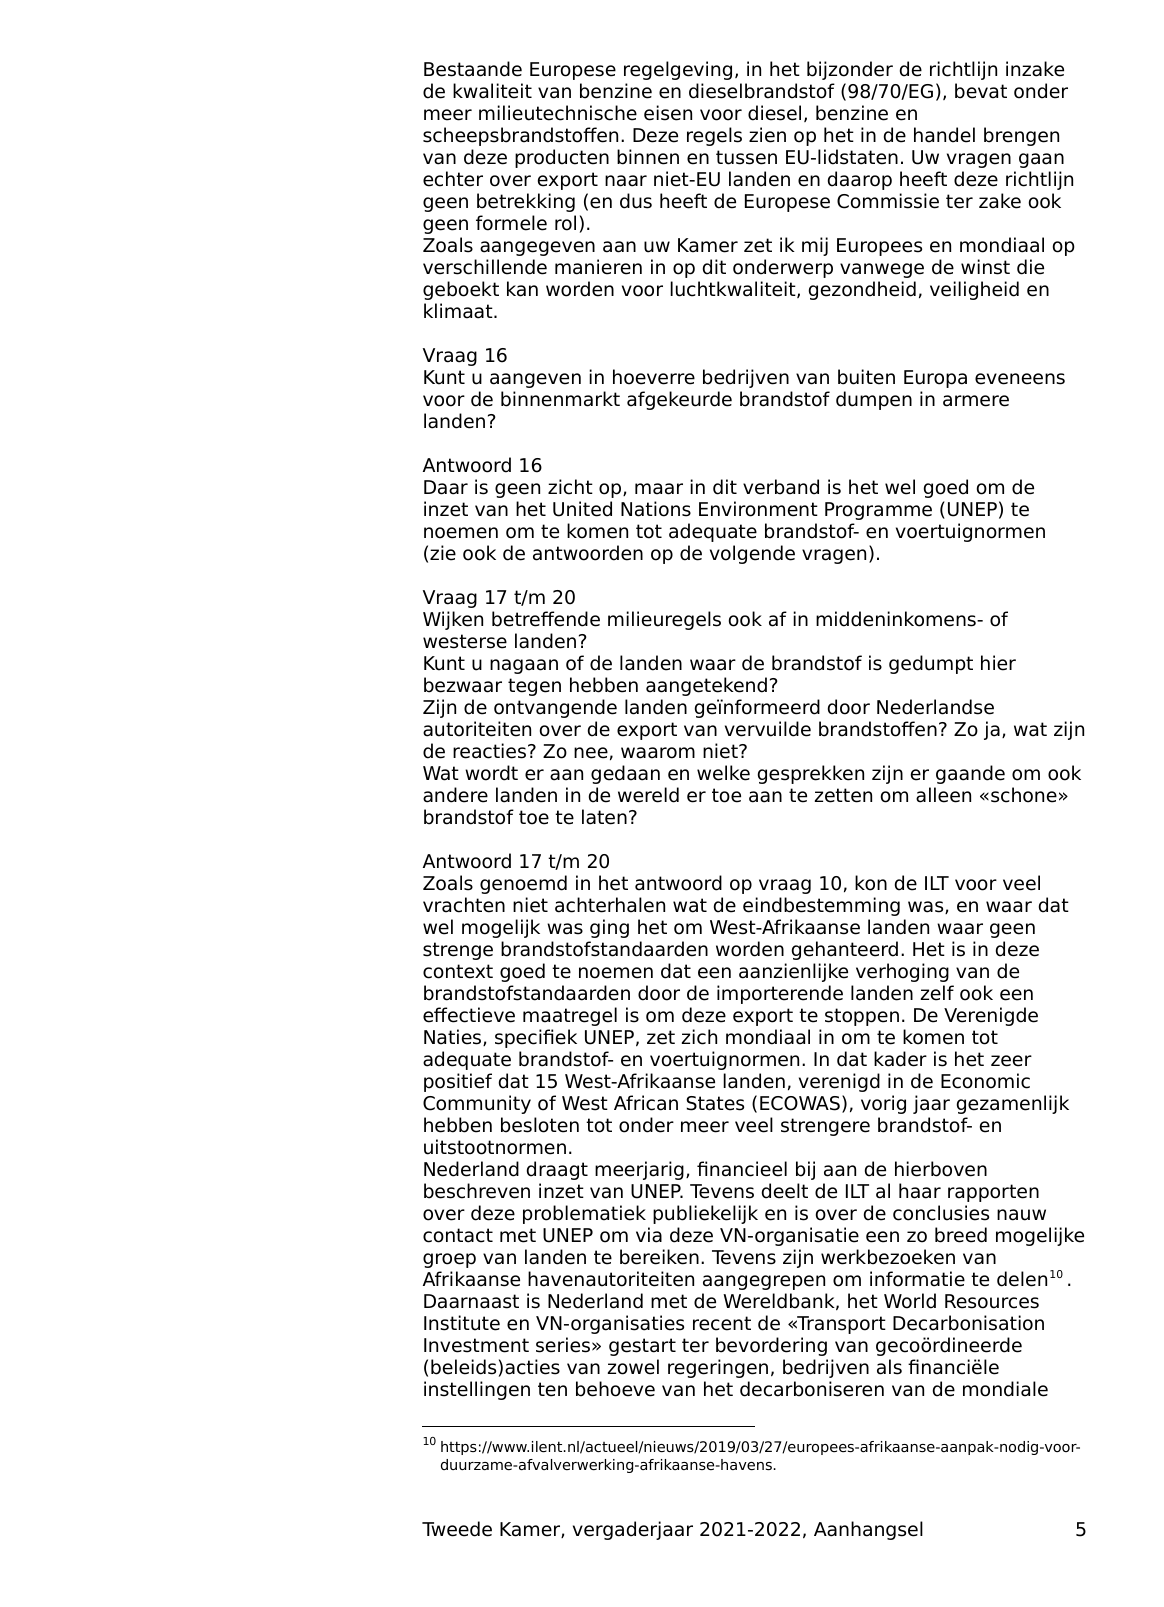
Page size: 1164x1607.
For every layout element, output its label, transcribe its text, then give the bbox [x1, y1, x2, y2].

text Antwoord 17 t/m 20 [422, 851, 1087, 873]
text Zijn de ontvangende landen geïnformeerd door Nederlandse autoriteiten over de export van vervuilde brandstoffen? Zo ja, wat zijn de reacties? Zo nee, waarom niet? [422, 697, 1087, 763]
text Kunt u aangeven in hoeverre bedrijven van buiten Europa eveneens voor de binnenmarkt afgekeurde brandstof dumpen in armere landen? [422, 367, 1087, 433]
text Wat wordt er aan gedaan en welke gesprekken zijn er gaande om ook andere landen in de wereld er toe aan te zetten om alleen «schone» brandstof toe te laten? [422, 763, 1087, 829]
text Vraag 16 [422, 345, 1087, 367]
text Zoals genoemd in het antwoord op vraag 10, kon de ILT voor veel vrachten niet achterhalen wat de eindbestemming was, en waar dat wel mogelijk was ging het om West-Afrikaanse landen waar geen strenge brandstofstandaarden worden gehanteerd. Het is in deze context goed te noemen dat een aanzienlijke verhoging van de brandstofstandaarden door de importerende landen zelf ook een effectieve maatregel is om deze export te stoppen. De Verenigde Naties, specifiek UNEP, zet zich mondiaal in om te komen tot adequate brandstof- en voertuignormen. In dat kader is het zeer positief dat 15 West-Afrikaanse landen, verenigd in de Economic Community of West African States (ECOWAS), vorig jaar gezamenlijk hebben besloten tot onder meer veel strengere brandstof- en uitstootnormen. [422, 873, 1087, 1159]
text Bestaande Europese regelgeving, in het bijzonder de richtlijn inzake de kwaliteit van benzine en dieselbrandstof (98/70/EG), bevat onder meer milieutechnische eisen voor diesel, benzine en scheepsbrandstoffen. Deze regels zien op het in de handel brengen van deze producten binnen en tussen EU-lidstaten. Uw vragen gaan echter over export naar niet-EU landen en daarop heeft deze richtlijn geen betrekking (en dus heeft de Europese Commissie ter zake ook geen formele rol). [422, 59, 1087, 235]
text Vraag 17 t/m 20 [422, 587, 1087, 609]
text Kunt u nagaan of de landen waar de brandstof is gedumpt hier bezwaar tegen hebben aangetekend? [422, 653, 1087, 697]
text Nederland draagt meerjarig, financieel bij aan de hierboven beschreven inzet van UNEP. Tevens deelt de ILT al haar rapporten over deze problematiek publiekelijk en is over de conclusies nauw contact met UNEP om via deze VN-organisatie een zo breed mogelijke groep van landen te bereiken. Tevens zijn werkbezoeken van Afrikaanse havenautoriteiten aangegrepen om informatie te delen. Daarnaast is Nederland met de Wereldbank, het World Resources Institute en VN-organisaties recent de «Transport Decarbonisation Investment series» gestart ter bevordering van gecoördineerde (beleids)acties van zowel regeringen, bedrijven als financiële instellingen ten behoeve van het decarboniseren van de mondiale [422, 1159, 1087, 1401]
text Zoals aangegeven aan uw Kamer zet ik mij Europees en mondiaal op verschillende manieren in op dit onderwerp vanwege de winst die geboekt kan worden voor luchtkwaliteit, gezondheid, veiligheid en klimaat. [422, 235, 1087, 323]
text Antwoord 16 [422, 455, 1087, 477]
text https://www.ilent.nl/actueel/nieuws/2019/03/27/europees-afrikaanse-aanpak-nodig-voor-duurzame-afvalverwerking-afrikaanse-havens. [422, 1435, 1087, 1474]
text Daar is geen zicht op, maar in dit verband is het wel goed om de inzet van het United Nations Environment Programme (UNEP) te noemen om te komen tot adequate brandstof- en voertuignormen (zie ook de antwoorden op de volgende vragen). [422, 477, 1087, 565]
text Wijken betreffende milieuregels ook af in middeninkomens- of westerse landen? [422, 609, 1087, 653]
